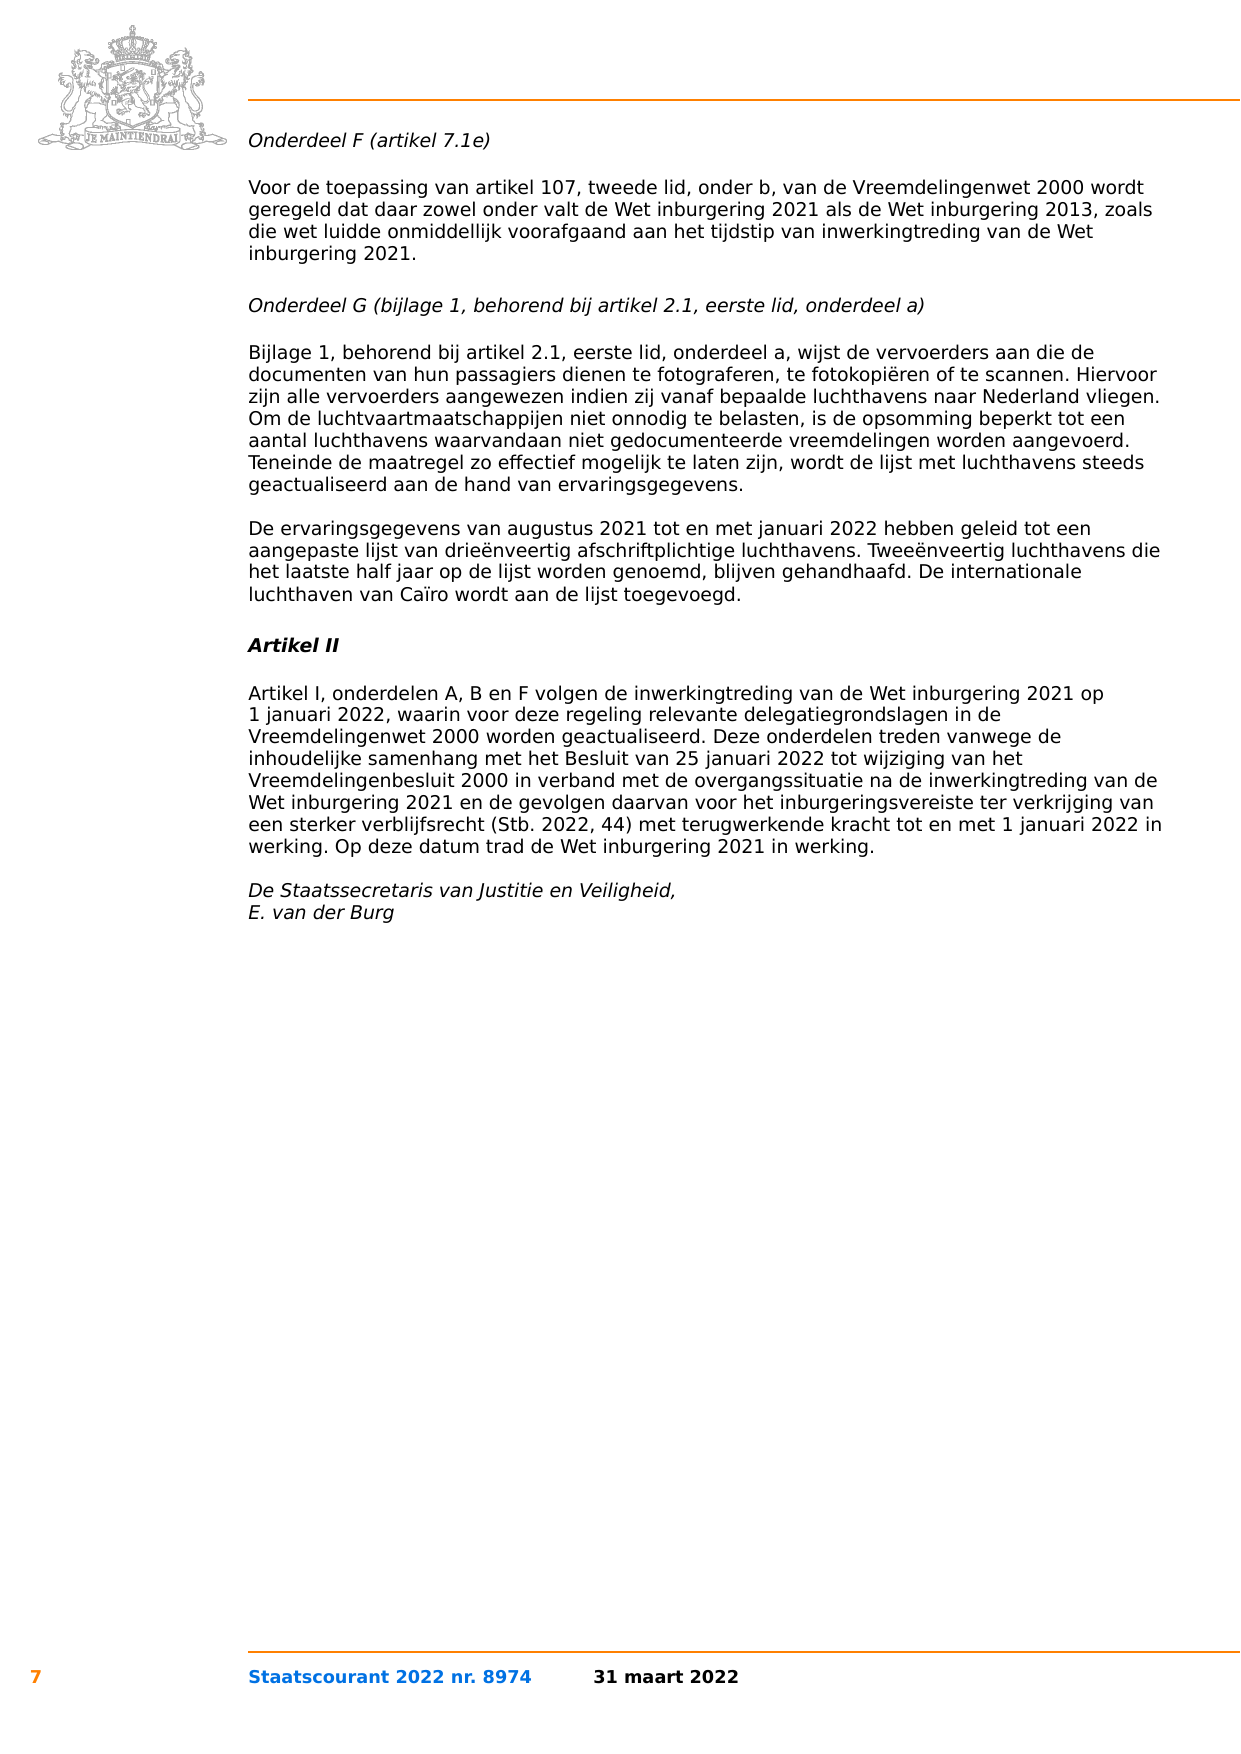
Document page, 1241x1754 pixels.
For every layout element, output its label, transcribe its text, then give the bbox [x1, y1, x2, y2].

picture [38, 25, 227, 150]
text Artikel I, onderdelen A, B en F volgen de inwerkingtreding van de Wet inburgering 2021 op 1 januari 2022, waarin voor deze regeling relevante delegatiegrondslagen in de Vreemdelingenwet 2000 worden geactualiseerd. Deze onderdelen treden vanwege de inhoudelijke samenhang met het Besluit van 25 januari 2022 tot wijziging van het Vreemdelingenbesluit 2000 in verband met de overgangssituatie na de inwerkingtreding van de Wet inburgering 2021 en de gevolgen daarvan voor het inburgeringsvereiste ter verkrijging van een sterker verblijfsrecht (Stb. 2022, 44) met terugwerkende kracht tot en met 1 januari 2022 in werking. Op deze datum trad de Wet inburgering 2021 in werking. [248, 682, 1163, 858]
text Voor de toepassing van artikel 107, tweede lid, onder b, van de Vreemdelingenwet 2000 wordt geregeld dat daar zowel onder valt de Wet inburgering 2021 als de Wet inburgering 2013, zoals die wet luidde onmiddellijk voorafgaand aan het tijdstip van inwerkingtreding van de Wet inburgering 2021. [248, 177, 1163, 265]
subtitle Onderdeel G (bijlage 1, behorend bij artikel 2.1, eerste lid, onderdeel a) [248, 295, 1163, 317]
text De Staatssecretaris van Justitie en Veiligheid, E. van der Burg [248, 880, 1163, 924]
text Bijlage 1, behorend bij artikel 2.1, eerste lid, onderdeel a, wijst de vervoerders aan die de documenten van hun passagiers dienen te fotograferen, te fotokopiëren of te scannen. Hiervoor zijn alle vervoerders aangewezen indien zij vanaf bepaalde luchthavens naar Nederland vliegen. Om de luchtvaartmaatschappijen niet onnodig te belasten, is de opsomming beperkt tot een aantal luchthavens waarvandaan niet gedocumenteerde vreemdelingen worden aangevoerd. Teneinde de maatregel zo effectief mogelijk te laten zijn, wordt de lijst met luchthavens steeds geactualiseerd aan de hand van ervaringsgegevens. [248, 342, 1163, 496]
subtitle Onderdeel F (artikel 7.1e) [248, 130, 1163, 152]
subtitle Artikel II [248, 635, 1163, 657]
text De ervaringsgegevens van augustus 2021 tot en met januari 2022 hebben geleid tot een aangepaste lijst van drieënveertig afschriftplichtige luchthavens. Tweeënveertig luchthavens die het laatste half jaar op de lijst worden genoemd, blijven gehandhaafd. De internationale luchthaven van Caïro wordt aan de lijst toegevoegd. [248, 517, 1163, 605]
